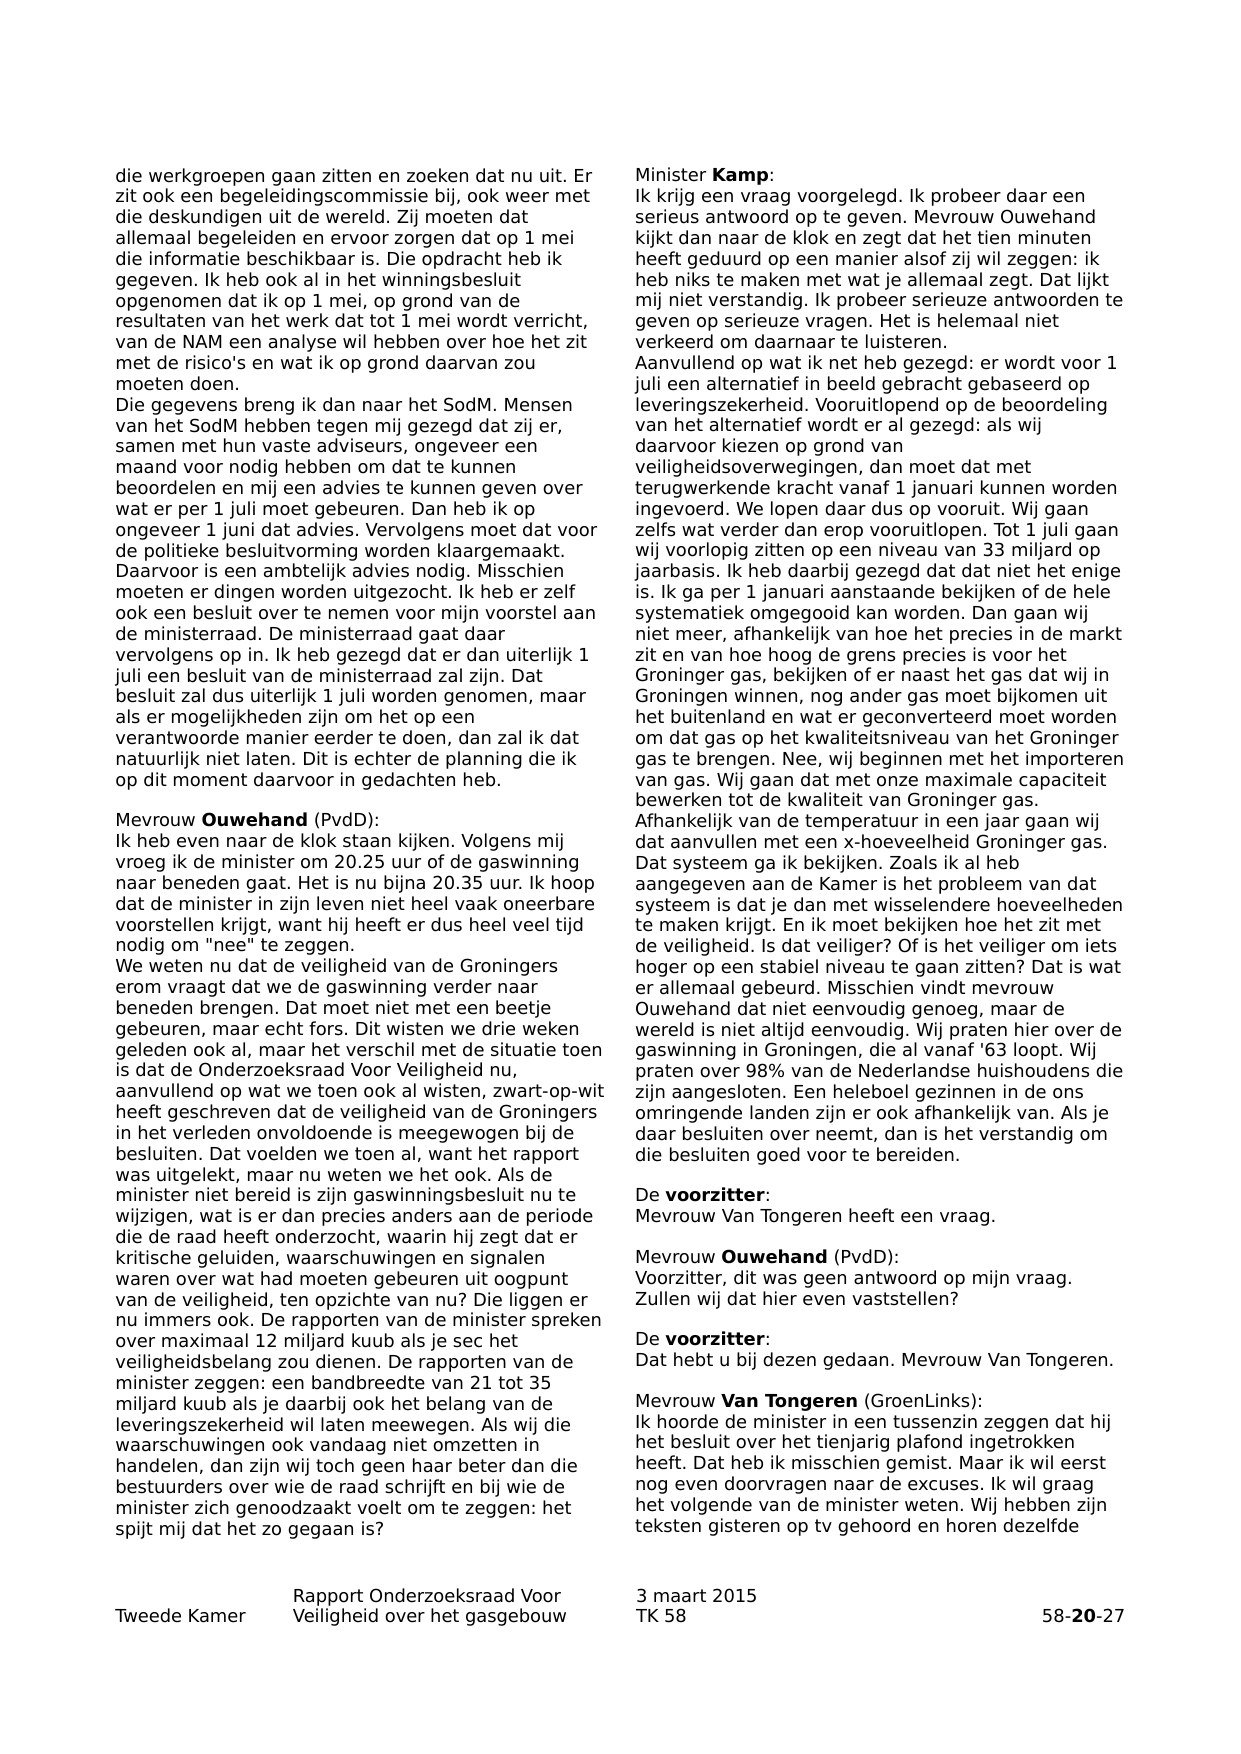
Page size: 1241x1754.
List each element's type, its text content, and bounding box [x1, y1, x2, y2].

text Mevrouw Van Tongeren (GroenLinks): [635, 1391, 1125, 1411]
text Minister Kamp: [635, 165, 1125, 186]
text die werkgroepen gaan zitten en zoeken dat nu uit. Er zit ook een begeleidingscommissie bij, ook weer met die deskundigen uit de wereld. Zij moeten dat allemaal begeleiden en ervoor zorgen dat op 1 mei die informatie beschikbaar is. Die opdracht heb ik gegeven. Ik heb ook al in het winningsbesluit opgenomen dat ik op 1 mei, op grond van de resultaten van het werk dat tot 1 mei wordt verricht, van de NAM een analyse wil hebben over hoe het zit met de risico's en wat ik op grond daarvan zou moeten doen. [115, 165, 605, 394]
text Aanvullend op wat ik net heb gezegd: er wordt voor 1 juli een alternatief in beeld gebracht gebaseerd op leveringszekerheid. Vooruitlopend op de beoordeling van het alternatief wordt er al gezegd: als wij daarvoor kiezen op grond van veiligheidsoverwegingen, dan moet dat met terugwerkende kracht vanaf 1 januari kunnen worden ingevoerd. We lopen daar dus op vooruit. Wij gaan zelfs wat verder dan erop vooruitlopen. Tot 1 juli gaan wij voorlopig zitten op een niveau van 33 miljard op jaarbasis. Ik heb daarbij gezegd dat dat niet het enige is. Ik ga per 1 januari aanstaande bekijken of de hele systematiek omgegooid kan worden. Dan gaan wij niet meer, afhankelijk van hoe het precies in de markt zit en van hoe hoog de grens precies is voor het Groninger gas, bekijken of er naast het gas dat wij in Groningen winnen, nog ander gas moet bijkomen uit het buitenland en wat er geconverteerd moet worden om dat gas op het kwaliteitsniveau van het Groninger gas te brengen. Nee, wij beginnen met het importeren van gas. Wij gaan dat met onze maximale capaciteit bewerken tot de kwaliteit van Groninger gas. Afhankelijk van de temperatuur in een jaar gaan wij dat aanvullen met een x-hoeveelheid Groninger gas. Dat systeem ga ik bekijken. Zoals ik al heb aangegeven aan de Kamer is het probleem van dat systeem is dat je dan met wisselendere hoeveelheden te maken krijgt. En ik moet bekijken hoe het zit met de veiligheid. Is dat veiliger? Of is het veiliger om iets hoger op een stabiel niveau te gaan zitten? Dat is wat er allemaal gebeurd. Misschien vindt mevrouw Ouwehand dat niet eenvoudig genoeg, maar de wereld is niet altijd eenvoudig. Wij praten hier over de gaswinning in Groningen, die al vanaf '63 loopt. Wij praten over 98% van de Nederlandse huishoudens die zijn aangesloten. Een heleboel gezinnen in de ons omringende landen zijn er ook afhankelijk van. Als je daar besluiten over neemt, dan is het verstandig om die besluiten goed voor te bereiden. [635, 353, 1125, 1165]
text Ik hoorde de minister in een tussenzin zeggen dat hij het besluit over het tienjarig plafond ingetrokken heeft. Dat heb ik misschien gemist. Maar ik wil eerst nog even doorvragen naar de excuses. Ik wil graag het volgende van de minister weten. Wij hebben zijn teksten gisteren op tv gehoord en horen dezelfde [635, 1411, 1125, 1536]
text Mevrouw Van Tongeren heeft een vraag. [635, 1206, 1125, 1227]
text Die gegevens breng ik dan naar het SodM. Mensen van het SodM hebben tegen mij gezegd dat zij er, samen met hun vaste adviseurs, ongeveer een maand voor nodig hebben om dat te kunnen beoordelen en mij een advies te kunnen geven over wat er per 1 juli moet gebeuren. Dan heb ik op ongeveer 1 juni dat advies. Vervolgens moet dat voor de politieke besluitvorming worden klaargemaakt. Daarvoor is een ambtelijk advies nodig. Misschien moeten er dingen worden uitgezocht. Ik heb er zelf ook een besluit over te nemen voor mijn voorstel aan de ministerraad. De ministerraad gaat daar vervolgens op in. Ik heb gezegd dat er dan uiterlijk 1 juli een besluit van de ministerraad zal zijn. Dat besluit zal dus uiterlijk 1 juli worden genomen, maar als er mogelijkheden zijn om het op een verantwoorde manier eerder te doen, dan zal ik dat natuurlijk niet laten. Dit is echter de planning die ik op dit moment daarvoor in gedachten heb. [115, 394, 605, 790]
text Dat hebt u bij dezen gedaan. Mevrouw Van Tongeren. [635, 1350, 1125, 1371]
text Mevrouw Ouwehand (PvdD): [115, 810, 605, 831]
text Voorzitter, dit was geen antwoord op mijn vraag. Zullen wij dat hier even vaststellen? [635, 1267, 1125, 1309]
text Mevrouw Ouwehand (PvdD): [635, 1247, 1125, 1267]
text Ik krijg een vraag voorgelegd. Ik probeer daar een serieus antwoord op te geven. Mevrouw Ouwehand kijkt dan naar de klok en zegt dat het tien minuten heeft geduurd op een manier alsof zij wil zeggen: ik heb niks te maken met wat je allemaal zegt. Dat lijkt mij niet verstandig. Ik probeer serieuze antwoorden te geven op serieuze vragen. Het is helemaal niet verkeerd om daarnaar te luisteren. [635, 186, 1125, 353]
text Ik heb even naar de klok staan kijken. Volgens mij vroeg ik de minister om 20.25 uur of de gaswinning naar beneden gaat. Het is nu bijna 20.35 uur. Ik hoop dat de minister in zijn leven niet heel vaak oneerbare voorstellen krijgt, want hij heeft er dus heel veel tijd nodig om "nee" te zeggen. [115, 831, 605, 956]
text We weten nu dat de veiligheid van de Groningers erom vraagt dat we de gaswinning verder naar beneden brengen. Dat moet niet met een beetje gebeuren, maar echt fors. Dit wisten we drie weken geleden ook al, maar het verschil met de situatie toen is dat de Onderzoeksraad Voor Veiligheid nu, aanvullend op wat we toen ook al wisten, zwart-op-wit heeft geschreven dat de veiligheid van de Groningers in het verleden onvoldoende is meegewogen bij de besluiten. Dat voelden we toen al, want het rapport was uitgelekt, maar nu weten we het ook. Als de minister niet bereid is zijn gaswinningsbesluit nu te wijzigen, wat is er dan precies anders aan de periode die de raad heeft onderzocht, waarin hij zegt dat er kritische geluiden, waarschuwingen en signalen waren over wat had moeten gebeuren uit oogpunt van de veiligheid, ten opzichte van nu? Die liggen er nu immers ook. De rapporten van de minister spreken over maximaal 12 miljard kuub als je sec het veiligheidsbelang zou dienen. De rapporten van de minister zeggen: een bandbreedte van 21 tot 35 miljard kuub als je daarbij ook het belang van de leveringszekerheid wil laten meewegen. Als wij die waarschuwingen ook vandaag niet omzetten in handelen, dan zijn wij toch geen haar beter dan die bestuurders over wie de raad schrijft en bij wie de minister zich genoodzaakt voelt om te zeggen: het spijt mij dat het zo gegaan is? [115, 956, 605, 1539]
text De voorzitter: [635, 1185, 1125, 1206]
text De voorzitter: [635, 1329, 1125, 1350]
